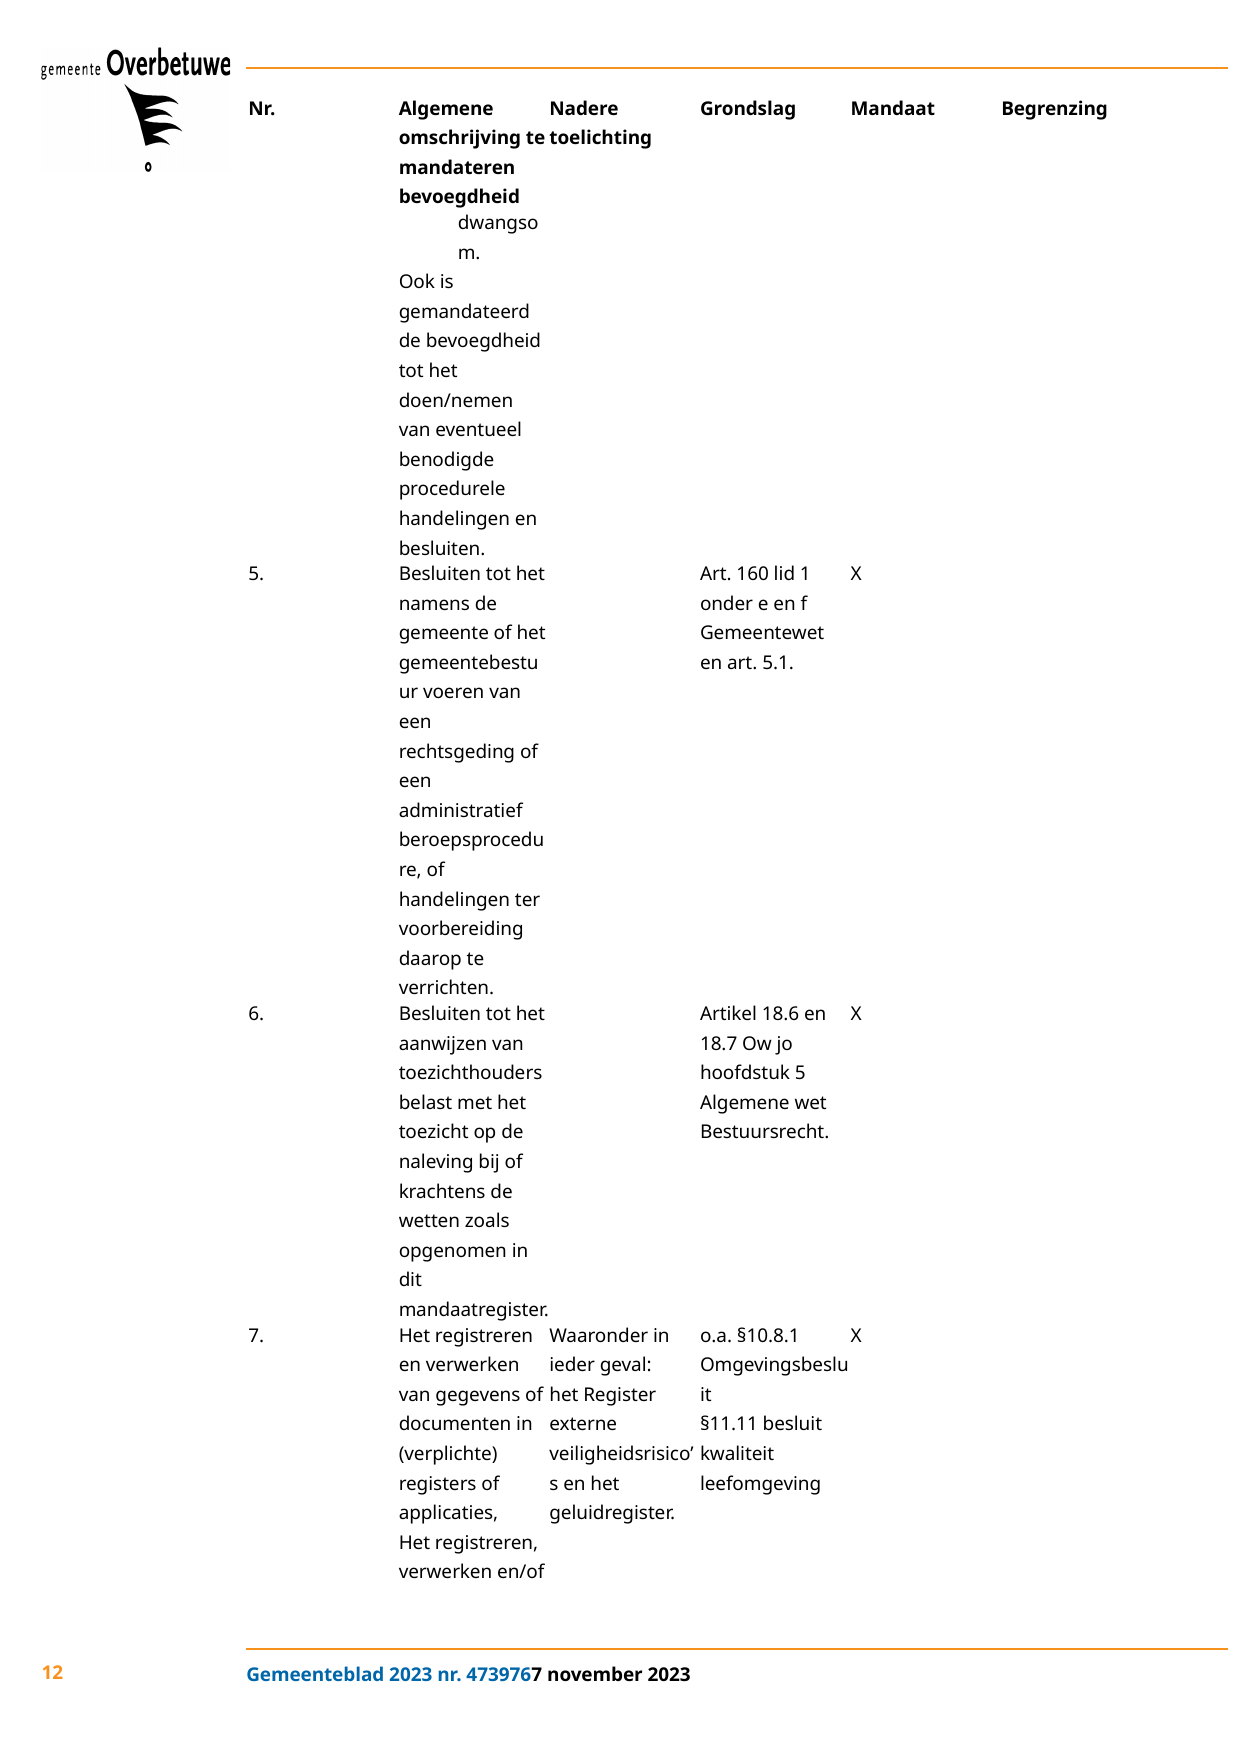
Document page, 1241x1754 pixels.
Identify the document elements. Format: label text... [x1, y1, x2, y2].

table_cell Artikel 18.6 en 18.7 Ow jo hoofdstuk 5 Algemene wet Bestuursrecht. [700, 1000, 850, 1322]
table_cell Besluiten tot het namens de gemeente of het gemeentebestuur voeren van een rechtsgeding of een administratief beroepsprocedure, of handelingen ter voorbereiding daarop te verrichten. [399, 560, 549, 1000]
table_cell [248, 209, 398, 560]
table_header Begrenzing [1001, 95, 1152, 209]
table_header Grondslag [700, 95, 850, 209]
table_cell [549, 1000, 700, 1322]
table_cell Besluiten tot het aanwijzen van toezichthouders belast met het toezicht op de naleving bij of krachtens de wetten zoals opgenomen in dit mandaatregister. [399, 1000, 549, 1322]
table_cell X [850, 1000, 1001, 1322]
table_cell [700, 209, 850, 560]
table_cell Art. 160 lid 1 onder e en f Gemeentewet en art. 5.1. [700, 560, 850, 1000]
table_cell o.a. §10.8.1 Omgevingsbesluit §11.11 besluit kwaliteit leefomgeving [700, 1322, 850, 1584]
table_cell [248, 1322, 398, 1584]
table_cell [1001, 1000, 1152, 1322]
table_cell Het registreren en verwerken van gegevens of documenten in (verplichte) registers of applicaties, Het registreren, verwerken en/of [399, 1322, 549, 1584]
table_cell [248, 1000, 398, 1322]
picture [41, 47, 231, 172]
table_cell [549, 560, 700, 1000]
table_cell [1001, 209, 1152, 560]
table_cell [1001, 560, 1152, 1000]
table_cell [549, 209, 700, 560]
table_header Nadere toelichting [549, 95, 700, 209]
table_cell [1001, 1322, 1152, 1584]
table_header Nr. [248, 95, 398, 209]
table_header Mandaat [850, 95, 1001, 209]
table_cell Waaronder in ieder geval: het Register externe veiligheidsrisico’s en het geluidregister. [549, 1322, 700, 1584]
table_cell dwangsom. Ook is gemandateerd de bevoegdheid tot het doen/nemen van eventueel benodigde procedurele handelingen en besluiten. [399, 209, 549, 560]
table_cell X [850, 1322, 1001, 1584]
table_cell [248, 560, 398, 1000]
table_header Algemene omschrijving te mandateren bevoegdheid [399, 95, 549, 209]
table_cell X [850, 560, 1001, 1000]
table_cell [850, 209, 1001, 560]
